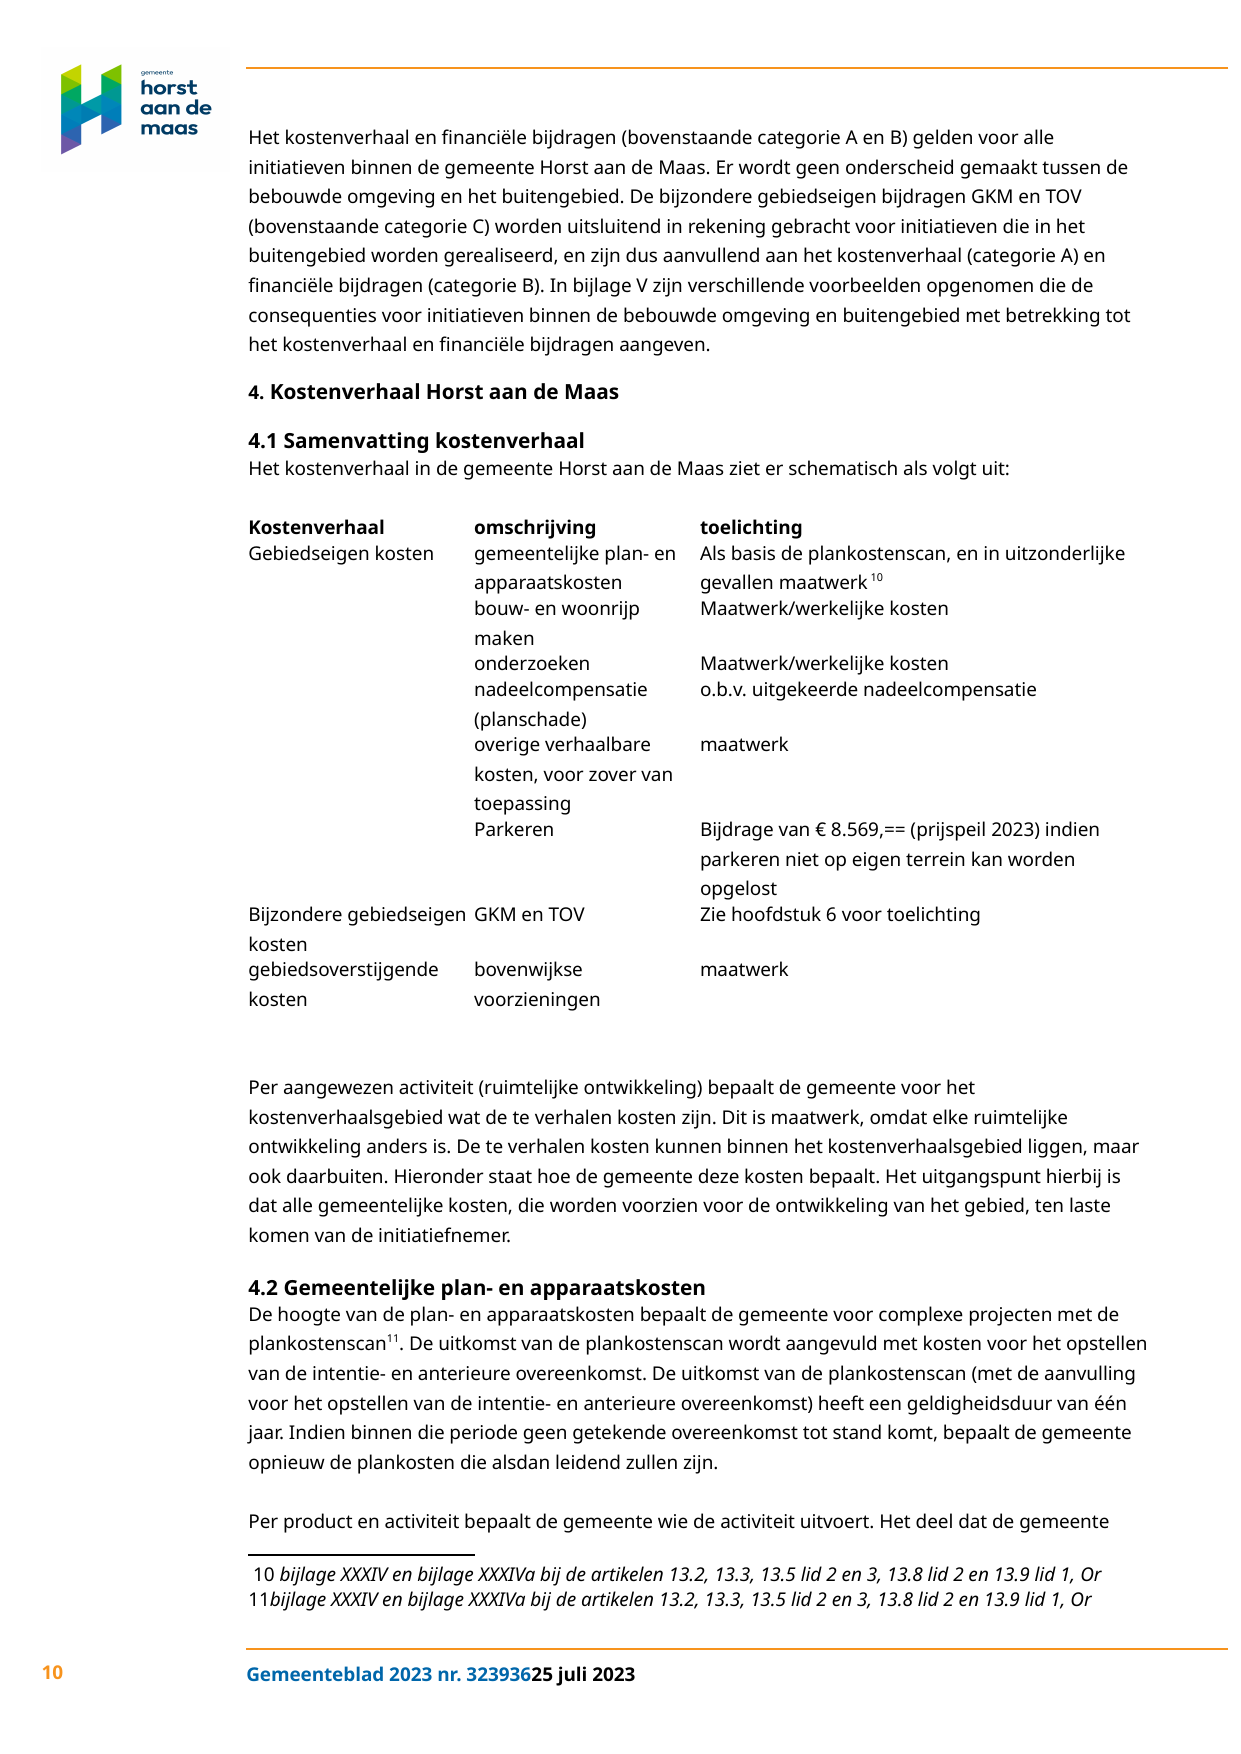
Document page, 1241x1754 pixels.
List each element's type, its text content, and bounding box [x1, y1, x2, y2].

table_cell bouw- en woonrijp maken [474, 595, 700, 650]
table_cell maatwerk [700, 957, 926, 1012]
text Per aangewezen activiteit (ruimtelijke ontwikkeling) bepaalt de gemeente voor het kostenverhaalsgebied wat de te verhalen kosten zijn. Dit is maatwerk, omdat elke ruimtelijke ontwikkeling anders is. De te verhalen kosten kunnen binnen het kostenverhaalsgebied liggen, maar ook daarbuiten. Hieronder staat hoe de gemeente deze kosten bepaalt. Het uitgangspunt hierbij is dat alle gemeentelijke kosten, die worden voorzien voor de ontwikkeling van het gebied, ten laste komen van de initiatiefnemer. [248, 1074, 1152, 1248]
table_cell Maatwerk/werkelijke kosten [700, 595, 1152, 650]
text 4.1 Samenvatting kostenverhaal [248, 426, 1152, 455]
table_cell GKM en TOV [474, 901, 700, 957]
table_cell Gebiedseigen kosten [248, 540, 474, 901]
table_cell nadeelcompensatie (planschade) [474, 676, 700, 731]
text Het kostenverhaal in de gemeente Horst aan de Maas ziet er schematisch als volgt uit: [248, 455, 1152, 481]
table_cell gemeentelijke plan- en apparaatskosten [474, 540, 700, 595]
table_cell Als basis de plankostenscan, en in uitzonderlijke gevallen maatwerk [700, 540, 1152, 595]
text 4. Kostenverhaal Horst aan de Maas [248, 377, 1152, 406]
table_cell maatwerk [700, 731, 1152, 816]
table_cell Parkeren [474, 816, 700, 901]
table_cell overige verhaalbare kosten, voor zover van toepassing [474, 731, 700, 816]
text Per product en activiteit bepaalt de gemeente wie de activiteit uitvoert. Het deel dat de gemeente [248, 1508, 1152, 1534]
text Het kostenverhaal en financiële bijdragen (bovenstaande categorie A en B) gelden voor alle initiatieven binnen de gemeente Horst aan de Maas. Er wordt geen onderscheid gemaakt tussen de bebouwde omgeving en het buitengebied. De bijzondere gebiedseigen bijdragen GKM en TOV (bovenstaande categorie C) worden uitsluitend in rekening gebracht voor initiatieven die in het buitengebied worden gerealiseerd, en zijn dus aanvullend aan het kostenverhaal (categorie A) en financiële bijdragen (categorie B). In bijlage V zijn verschillende voorbeelden opgenomen die de consequenties voor initiatieven binnen de bebouwde omgeving en buitengebied met betrekking tot het kostenverhaal en financiële bijdragen aangeven. [248, 124, 1152, 357]
table_cell gebiedsoverstijgende kosten [248, 957, 474, 1012]
table_cell [926, 957, 1152, 1012]
table_header toelichting [700, 514, 1152, 540]
table_cell o.b.v. uitgekeerde nadeelcompensatie [700, 676, 1152, 731]
text bijlage XXXIV en bijlage XXXIVa bij de artikelen 13.2, 13.3, 13.5 lid 2 en 3, 13.8 lid 2 en 13.9 lid 1, Or [248, 1586, 1152, 1612]
text 4.2 Gemeentelijke plan- en apparaatskosten [248, 1273, 1152, 1301]
table_header omschrijving [474, 514, 700, 540]
table_cell onderzoeken [474, 650, 700, 676]
table_cell Maatwerk/werkelijke kosten [700, 650, 1152, 676]
text De hoogte van de plan- en apparaatskosten bepaalt de gemeente voor complexe projecten met de plankostenscan. De uitkomst van de plankostenscan wordt aangevuld met kosten voor het opstellen van de intentie- en anterieure overeenkomst. De uitkomst van de plankostenscan (met de aanvulling voor het opstellen van de intentie- en anterieure overeenkomst) heeft een geldigheidsduur van één jaar. Indien binnen die periode geen getekende overeenkomst tot stand komt, bepaalt de gemeente opnieuw de plankosten die alsdan leidend zullen zijn. [248, 1301, 1152, 1475]
table_cell Bijzondere gebiedseigen kosten [248, 901, 474, 957]
table_cell Bijdrage van € 8.569,== (prijspeil 2023) indien parkeren niet op eigen terrein kan worden opgelost [700, 816, 1152, 901]
table_cell bovenwijkse voorzieningen [474, 957, 700, 1012]
table_header Kostenverhaal [248, 514, 474, 540]
picture [41, 47, 231, 172]
table_cell Zie hoofdstuk 6 voor toelichting [700, 901, 1152, 957]
